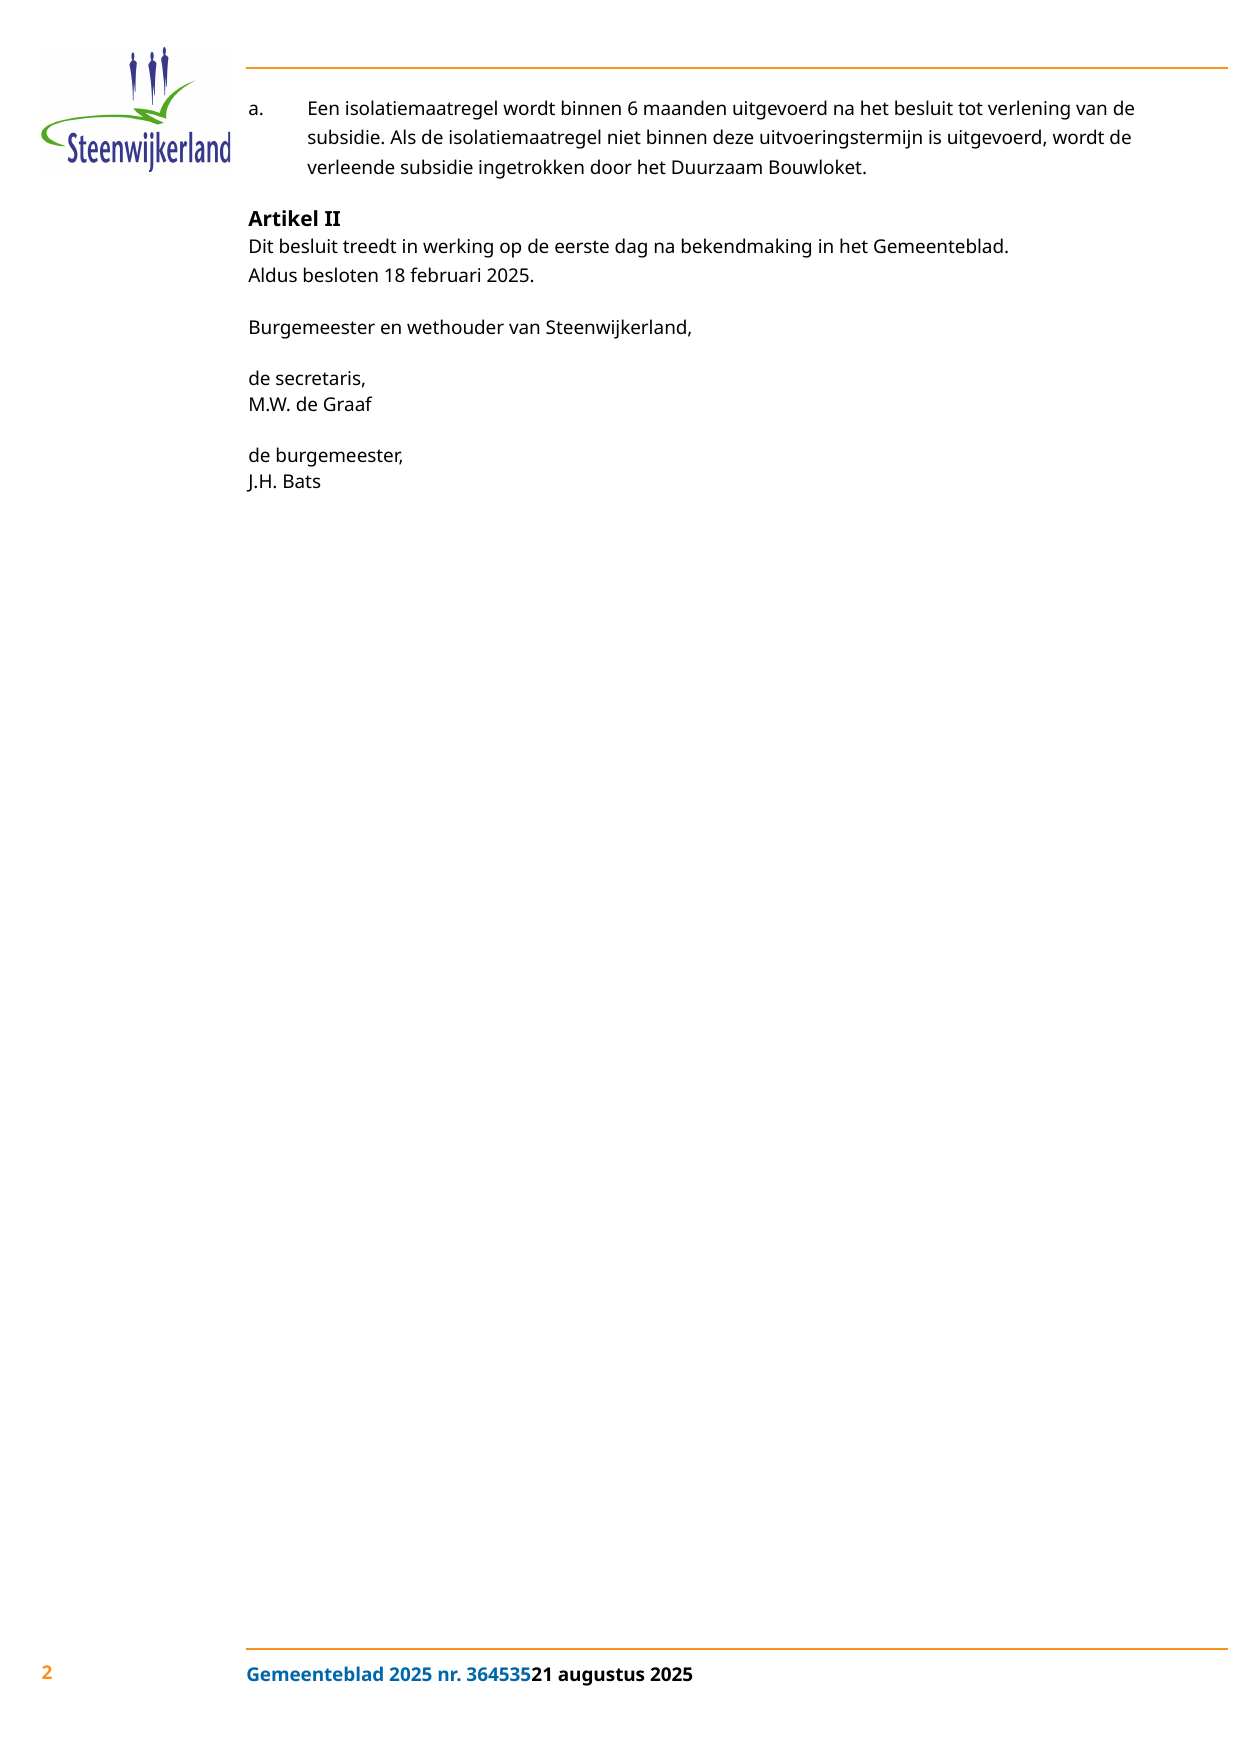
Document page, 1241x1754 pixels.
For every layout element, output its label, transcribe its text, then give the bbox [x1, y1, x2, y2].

text J.H. Bats [248, 468, 1152, 494]
text Aldus besloten 18 februari 2025. [248, 262, 1152, 288]
text de burgemeester, [248, 442, 1152, 468]
text Artikel II [248, 204, 1152, 233]
text de secretaris, [248, 365, 1152, 391]
picture [41, 47, 231, 172]
list Een isolatiemaatregel wordt binnen 6 maanden uitgevoerd na het besluit tot verlening van de subsidie. Als de isolatiemaatregel niet binnen deze uitvoeringstermijn is uitgevoerd, wordt de verleende subsidie ingetrokken door het Duurzaam Bouwloket. [248, 95, 1152, 180]
text Dit besluit treedt in werking op de eerste dag na bekendmaking in het Gemeenteblad. [248, 233, 1152, 258]
text M.W. de Graaf [248, 391, 1152, 417]
text Burgemeester en wethouder van Steenwijkerland, [248, 314, 1152, 339]
